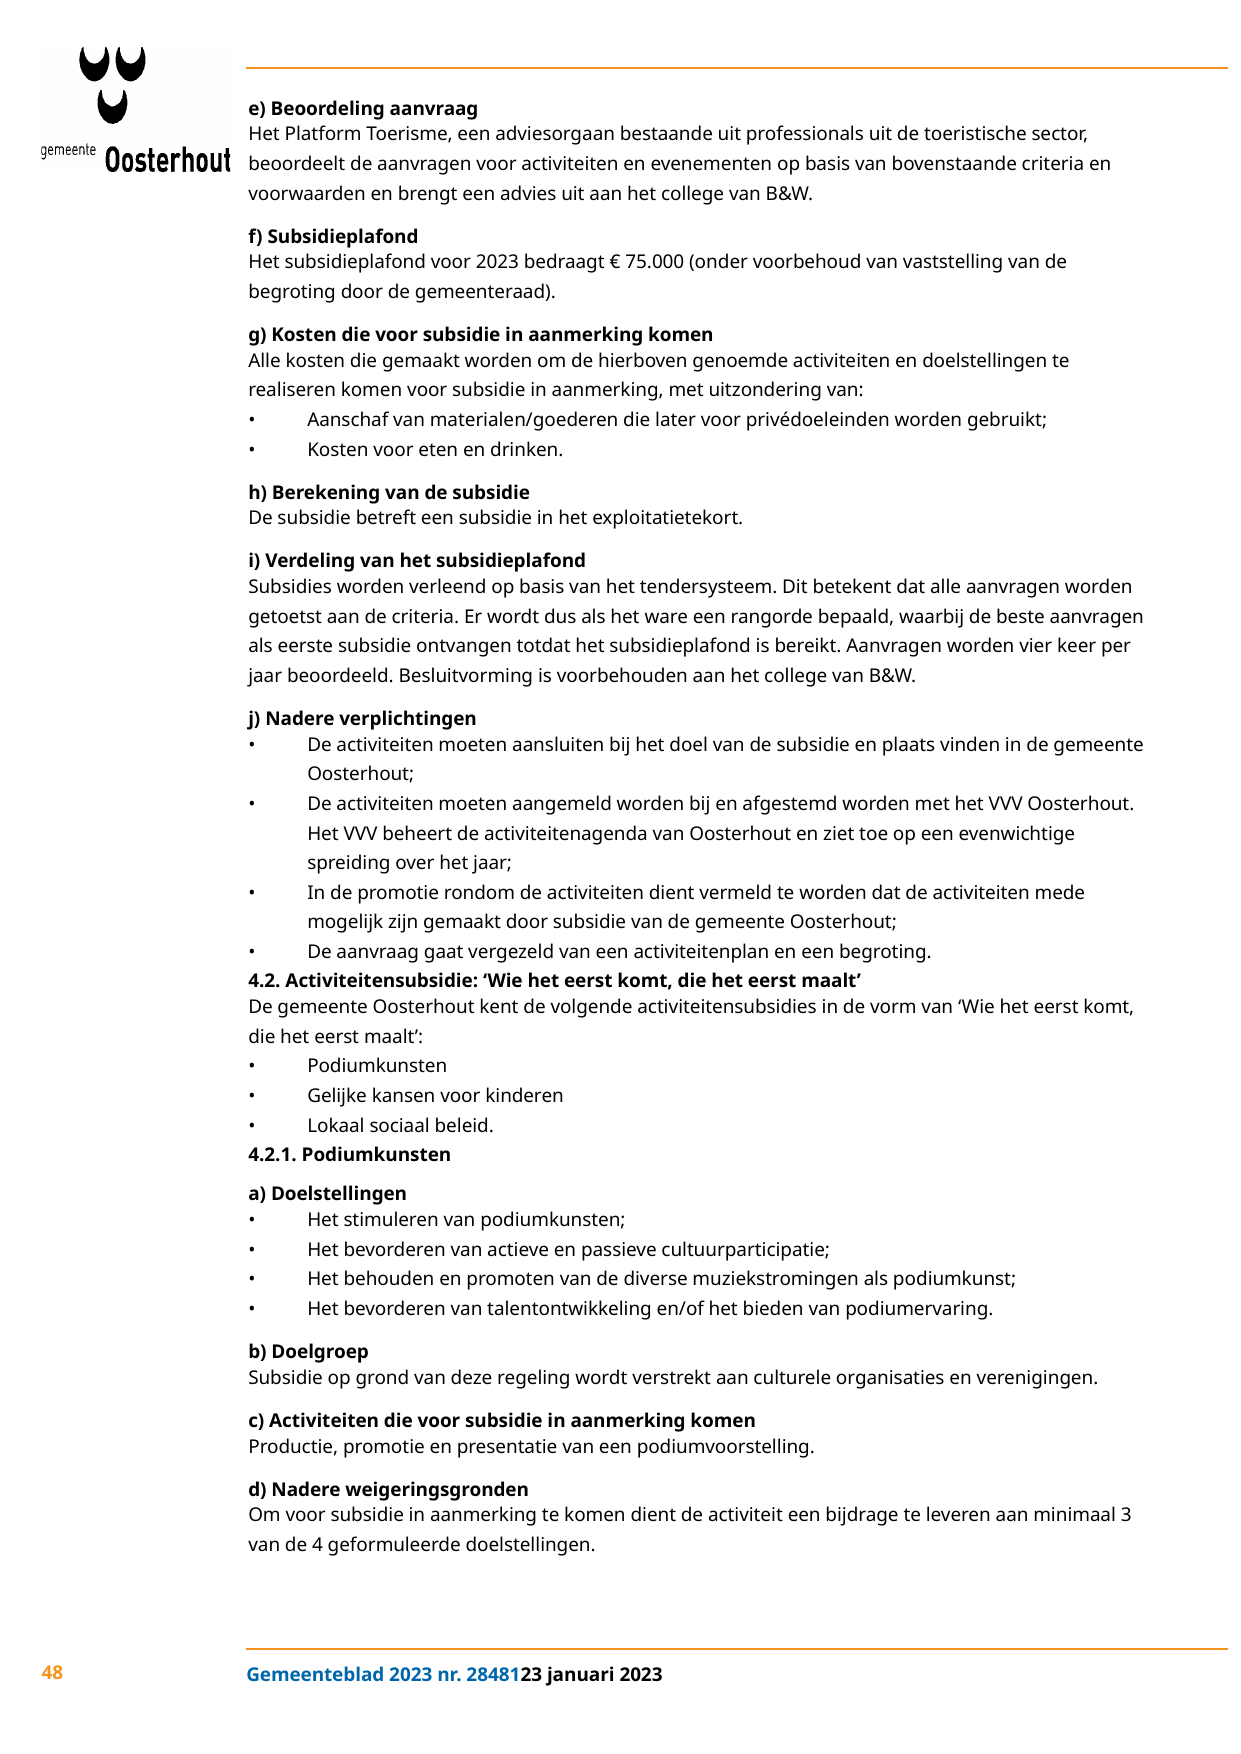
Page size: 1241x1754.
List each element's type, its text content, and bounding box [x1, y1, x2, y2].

text d) Nadere weigeringsgronden [248, 1476, 1152, 1502]
text g) Kosten die voor subsidie in aanmerking komen [248, 321, 1152, 347]
text h) Berekening van de subsidie [248, 479, 1152, 504]
text Productie, promotie en presentatie van een podiumvoorstelling. [248, 1433, 1152, 1458]
text j) Nadere verplichtingen [248, 705, 1152, 731]
text De gemeente Oosterhout kent de volgende activiteitensubsidies in de vorm van ‘Wie het eerst komt, die het eerst maalt’: [248, 993, 1152, 1049]
list Aanschaf van materialen/goederen die later voor privédoeleinden worden gebruikt; [248, 406, 1152, 432]
list De activiteiten moeten aansluiten bij het doel van de subsidie en plaats vinden in de gemeente Oosterhout; [248, 731, 1152, 786]
list De activiteiten moeten aangemeld worden bij en afgestemd worden met het VVV Oosterhout. Het VVV beheert de activiteitenagenda van Oosterhout en ziet toe op een evenwichtige spreiding over het jaar; [248, 790, 1152, 875]
text c) Activiteiten die voor subsidie in aanmerking komen [248, 1407, 1152, 1433]
text f) Subsidieplafond [248, 223, 1152, 248]
text e) Beoordeling aanvraag [248, 95, 1152, 121]
picture [41, 47, 231, 172]
text Het subsidieplafond voor 2023 bedraagt € 75.000 (onder voorbehoud van vaststelling van de begroting door de gemeenteraad). [248, 248, 1152, 304]
text Subsidies worden verleend op basis van het tendersysteem. Dit betekent dat alle aanvragen worden getoetst aan de criteria. Er wordt dus als het ware een rangorde bepaald, waarbij de beste aanvragen als eerste subsidie ontvangen totdat het subsidieplafond is bereikt. Aanvragen worden vier keer per jaar beoordeeld. Besluitvorming is voorbehouden aan het college van B&W. [248, 573, 1152, 688]
list Podiumkunsten [248, 1053, 1152, 1078]
list In de promotie rondom de activiteiten dient vermeld te worden dat de activiteiten mede mogelijk zijn gemaakt door subsidie van de gemeente Oosterhout; [248, 879, 1152, 934]
list Het stimuleren van podiumkunsten; [248, 1206, 1152, 1232]
text 4.2. Activiteitensubsidie: ‘Wie het eerst komt, die het eerst maalt’ [248, 968, 1152, 993]
text a) Doelstellingen [248, 1181, 1152, 1206]
list Kosten voor eten en drinken. [248, 436, 1152, 461]
text Het Platform Toerisme, een adviesorgaan bestaande uit professionals uit de toeristische sector, beoordeelt de aanvragen voor activiteiten en evenementen op basis van bovenstaande criteria en voorwaarden en brengt een advies uit aan het college van B&W. [248, 121, 1152, 205]
text b) Doelgroep [248, 1338, 1152, 1364]
text Subsidie op grond van deze regeling wordt verstrekt aan culturele organisaties en verenigingen. [248, 1364, 1152, 1390]
list Het behouden en promoten van de diverse muziekstromingen als podiumkunst; [248, 1266, 1152, 1291]
text Alle kosten die gemaakt worden om de hierboven genoemde activiteiten en doelstellingen te realiseren komen voor subsidie in aanmerking, met uitzondering van: [248, 347, 1152, 402]
text Om voor subsidie in aanmerking te komen dient de activiteit een bijdrage te leveren aan minimaal 3 van de 4 geformuleerde doelstellingen. [248, 1502, 1152, 1557]
text 4.2.1. Podiumkunsten [248, 1141, 1152, 1167]
list Het bevorderen van talentontwikkeling en/of het bieden van podiumervaring. [248, 1295, 1152, 1321]
list Het bevorderen van actieve en passieve cultuurparticipatie; [248, 1236, 1152, 1262]
list Gelijke kansen voor kinderen [248, 1082, 1152, 1108]
text i) Verdeling van het subsidieplafond [248, 548, 1152, 573]
text De subsidie betreft een subsidie in het exploitatietekort. [248, 504, 1152, 530]
list Lokaal sociaal beleid. [248, 1112, 1152, 1137]
list De aanvraag gaat vergezeld van een activiteitenplan en een begroting. [248, 938, 1152, 964]
